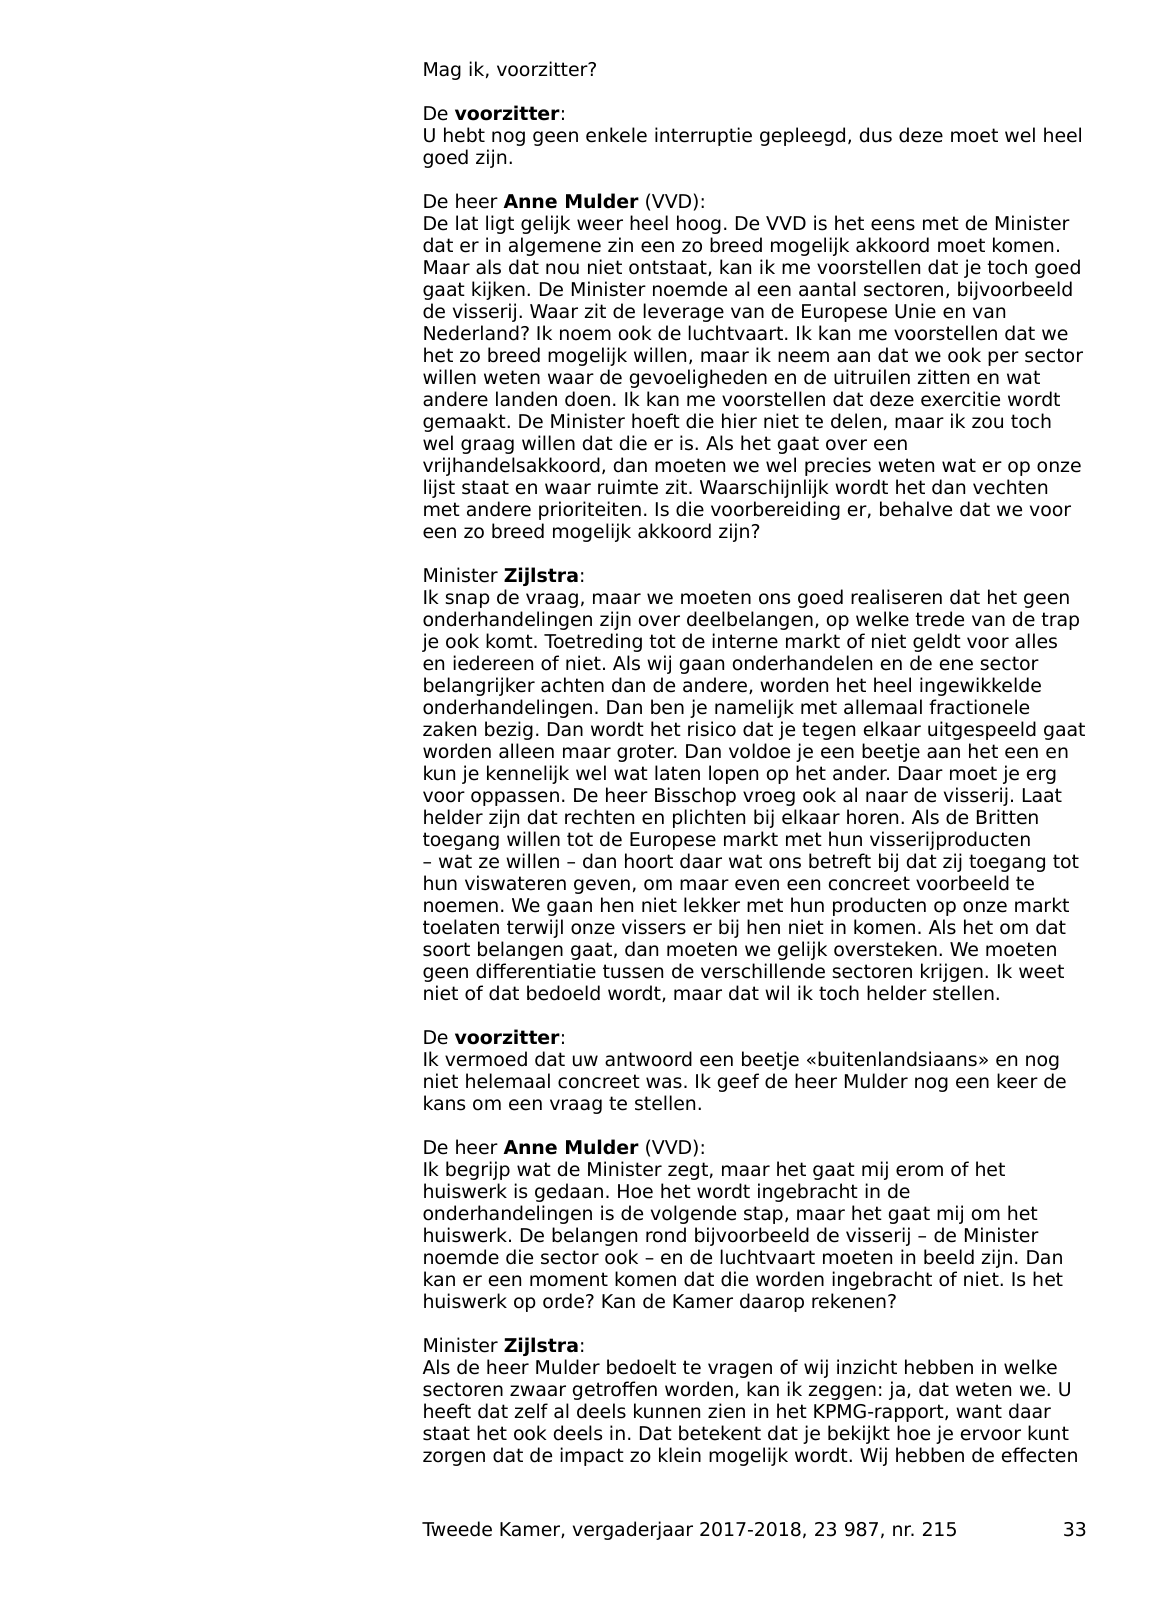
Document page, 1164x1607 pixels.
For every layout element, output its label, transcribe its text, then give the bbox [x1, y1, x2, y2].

text De heer Anne Mulder (VVD): [422, 191, 1087, 213]
text Minister Zijlstra: [422, 1335, 1087, 1357]
text Ik begrijp wat de Minister zegt, maar het gaat mij erom of het huiswerk is gedaan. Hoe het wordt ingebracht in de onderhandelingen is de volgende stap, maar het gaat mij om het huiswerk. De belangen rond bijvoorbeeld de visserij – de Minister noemde die sector ook – en de luchtvaart moeten in beeld zijn. Dan kan er een moment komen dat die worden ingebracht of niet. Is het huiswerk op orde? Kan de Kamer daarop rekenen? [422, 1159, 1087, 1313]
text Ik vermoed dat uw antwoord een beetje «buitenlandsiaans» en nog niet helemaal concreet was. Ik geef de heer Mulder nog een keer de kans om een vraag te stellen. [422, 1049, 1087, 1115]
text De voorzitter: [422, 1027, 1087, 1049]
text De voorzitter: [422, 103, 1087, 125]
text De heer Anne Mulder (VVD): [422, 1137, 1087, 1159]
text U hebt nog geen enkele interruptie gepleegd, dus deze moet wel heel goed zijn. [422, 125, 1087, 169]
text De lat ligt gelijk weer heel hoog. De VVD is het eens met de Minister dat er in algemene zin een zo breed mogelijk akkoord moet komen. Maar als dat nou niet ontstaat, kan ik me voorstellen dat je toch goed gaat kijken. De Minister noemde al een aantal sectoren, bijvoorbeeld de visserij. Waar zit de leverage van de Europese Unie en van Nederland? Ik noem ook de luchtvaart. Ik kan me voorstellen dat we het zo breed mogelijk willen, maar ik neem aan dat we ook per sector willen weten waar de gevoeligheden en de uitruilen zitten en wat andere landen doen. Ik kan me voorstellen dat deze exercitie wordt gemaakt. De Minister hoeft die hier niet te delen, maar ik zou toch wel graag willen dat die er is. Als het gaat over een vrijhandelsakkoord, dan moeten we wel precies weten wat er op onze lijst staat en waar ruimte zit. Waarschijnlijk wordt het dan vechten met andere prioriteiten. Is die voorbereiding er, behalve dat we voor een zo breed mogelijk akkoord zijn? [422, 213, 1087, 543]
text Als de heer Mulder bedoelt te vragen of wij inzicht hebben in welke sectoren zwaar getroffen worden, kan ik zeggen: ja, dat weten we. U heeft dat zelf al deels kunnen zien in het KPMG-rapport, want daar staat het ook deels in. Dat betekent dat je bekijkt hoe je ervoor kunt zorgen dat de impact zo klein mogelijk wordt. Wij hebben de effecten [422, 1357, 1087, 1467]
text Ik snap de vraag, maar we moeten ons goed realiseren dat het geen onderhandelingen zijn over deelbelangen, op welke trede van de trap je ook komt. Toetreding tot de interne markt of niet geldt voor alles en iedereen of niet. Als wij gaan onderhandelen en de ene sector belangrijker achten dan de andere, worden het heel ingewikkelde onderhandelingen. Dan ben je namelijk met allemaal fractionele zaken bezig. Dan wordt het risico dat je tegen elkaar uitgespeeld gaat worden alleen maar groter. Dan voldoe je een beetje aan het een en kun je kennelijk wel wat laten lopen op het ander. Daar moet je erg voor oppassen. De heer Bisschop vroeg ook al naar de visserij. Laat helder zijn dat rechten en plichten bij elkaar horen. Als de Britten toegang willen tot de Europese markt met hun visserijproducten – wat ze willen – dan hoort daar wat ons betreft bij dat zij toegang tot hun viswateren geven, om maar even een concreet voorbeeld te noemen. We gaan hen niet lekker met hun producten op onze markt toelaten terwijl onze vissers er bij hen niet in komen. Als het om dat soort belangen gaat, dan moeten we gelijk oversteken. We moeten geen differentiatie tussen de verschillende sectoren krijgen. Ik weet niet of dat bedoeld wordt, maar dat wil ik toch helder stellen. [422, 587, 1087, 1005]
text Minister Zijlstra: [422, 565, 1087, 587]
text Mag ik, voorzitter? [422, 59, 1087, 81]
